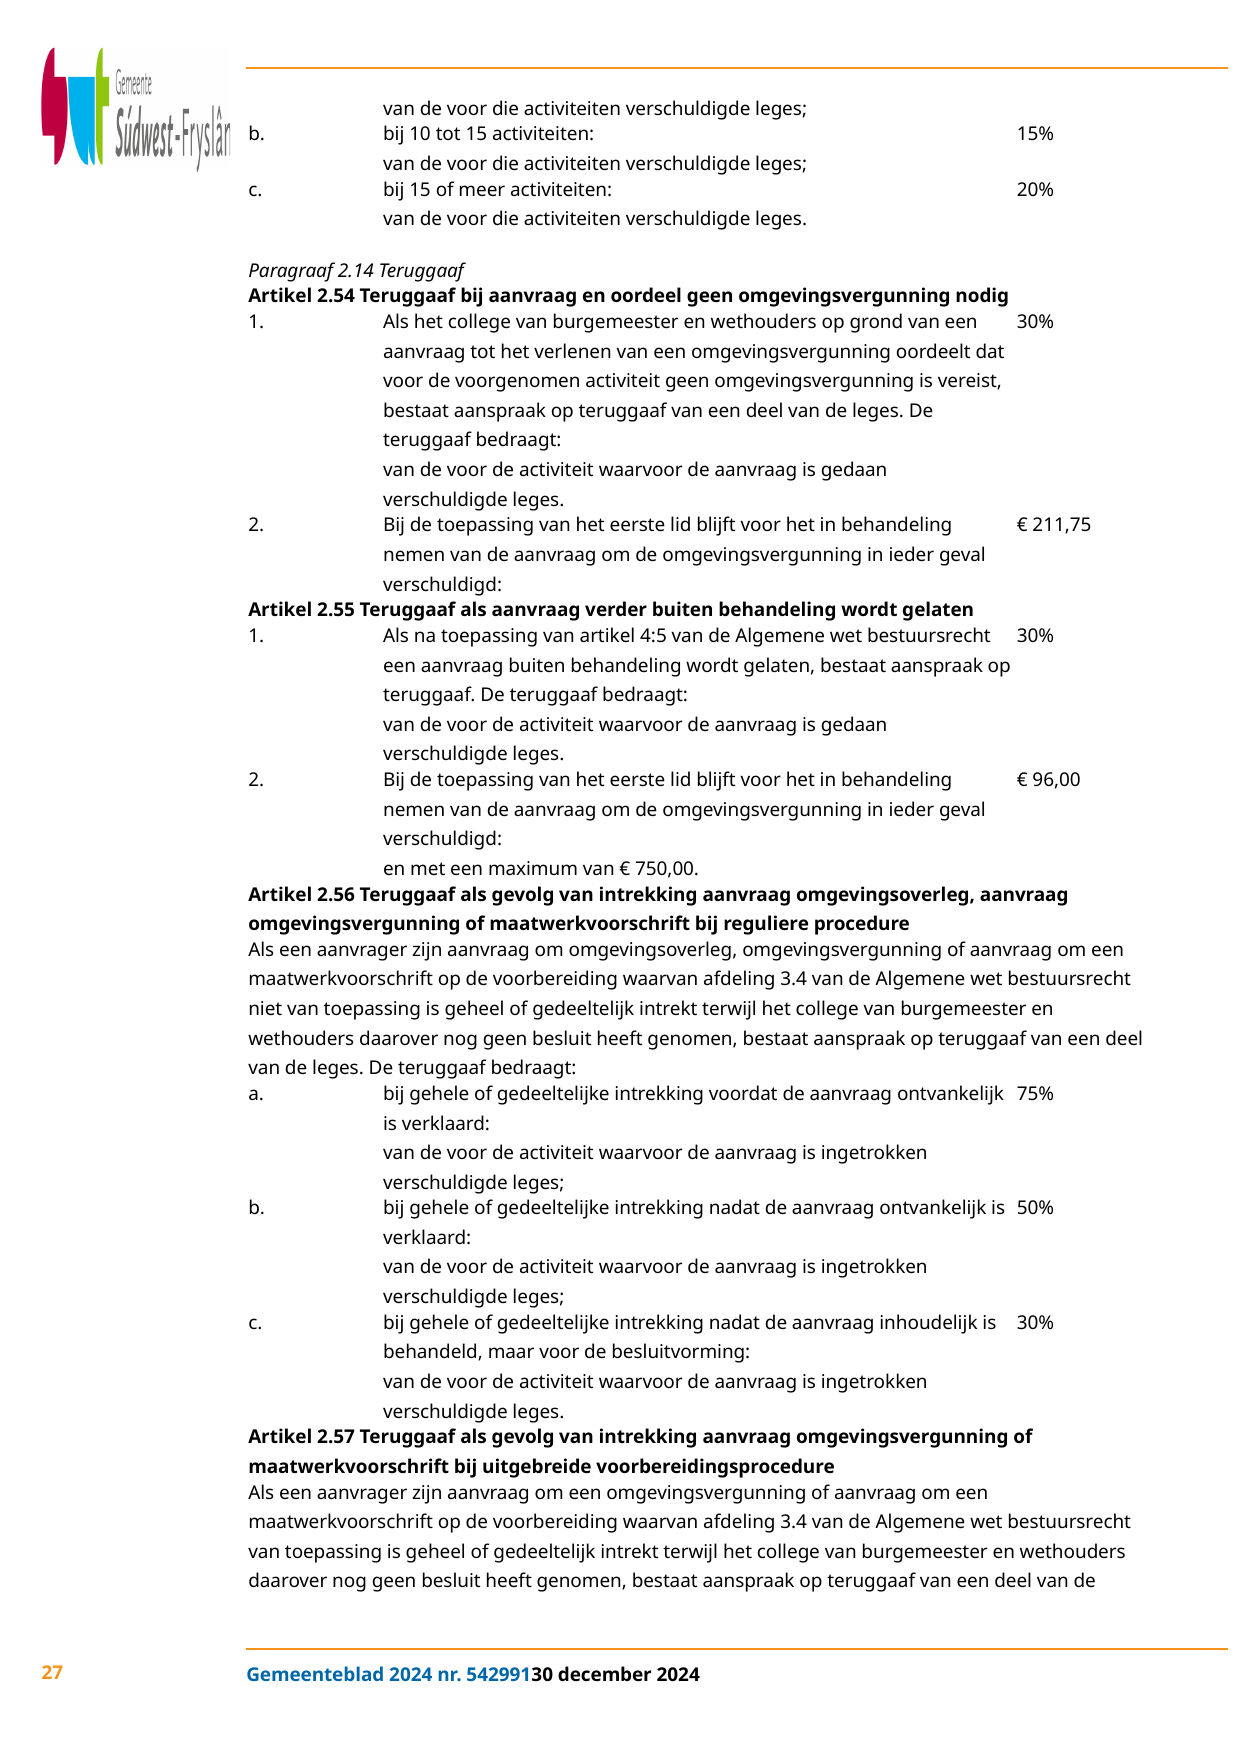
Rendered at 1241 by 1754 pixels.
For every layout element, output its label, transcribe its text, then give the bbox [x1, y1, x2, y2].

table_cell Als het college van burgemeester en wethouders op grond van een aanvraag tot het verlenen van een omgevingsvergunning oordeelt dat voor de voorgenomen activiteit geen omgevingsvergunning is vereist, bestaat aanspraak op teruggaaf van een deel van de leges. De teruggaaf bedraagt: van de voor de activiteit waarvoor de aanvraag is gedaan verschuldigde leges. [383, 308, 1017, 512]
table_cell 30% [1017, 308, 1152, 512]
table_cell 50% [1017, 1195, 1152, 1309]
table_cell 75% [1017, 1080, 1152, 1194]
table_cell Paragraaf 2.14 Teruggaaf [248, 257, 1152, 283]
table_cell b. [248, 121, 383, 176]
table_cell 1. [248, 308, 383, 512]
table_cell van de voor die activiteiten verschuldigde leges; [383, 95, 1017, 121]
table_cell Artikel 2.54 Teruggaaf bij aanvraag en oordeel geen omgevingsvergunning nodig [248, 283, 1152, 308]
table_cell 20% [1017, 176, 1152, 231]
table_cell € 96,00 [1017, 766, 1152, 881]
table_cell 2. [248, 766, 383, 881]
table_cell € 211,75 [1017, 512, 1152, 596]
table_cell Als een aanvrager zijn aanvraag om een omgevingsvergunning of aanvraag om een maatwerkvoorschrift op de voorbereiding waarvan afdeling 3.4 van de Algemene wet bestuursrecht van toepassing is geheel of gedeeltelijk intrekt terwijl het college van burgemeester en wethouders daarover nog geen besluit heeft genomen, bestaat aanspraak op teruggaaf van een deel van de [248, 1479, 1152, 1593]
picture [41, 47, 231, 172]
table_cell 30% [1017, 622, 1152, 766]
table_cell Als na toepassing van artikel 4:5 van de Algemene wet bestuursrecht een aanvraag buiten behandeling wordt gelaten, bestaat aanspraak op teruggaaf. De teruggaaf bedraagt: van de voor de activiteit waarvoor de aanvraag is gedaan verschuldigde leges. [383, 622, 1017, 766]
table_cell c. [248, 1309, 383, 1423]
table_cell 30% [1017, 1309, 1152, 1423]
table_cell Bij de toepassing van het eerste lid blijft voor het in behandeling nemen van de aanvraag om de omgevingsvergunning in ieder geval verschuldigd: en met een maximum van € 750,00. [383, 766, 1017, 881]
table_cell bij gehele of gedeeltelijke intrekking voordat de aanvraag ontvankelijk is verklaard: van de voor de activiteit waarvoor de aanvraag is ingetrokken verschuldigde leges; [383, 1080, 1017, 1194]
table_cell bij gehele of gedeeltelijke intrekking nadat de aanvraag ontvankelijk is verklaard: van de voor de activiteit waarvoor de aanvraag is ingetrokken verschuldigde leges; [383, 1195, 1017, 1309]
table_cell b. [248, 1195, 383, 1309]
table_cell 2. [248, 512, 383, 596]
table_cell [1017, 95, 1152, 121]
table_cell c. [248, 176, 383, 231]
table_cell 1. [248, 622, 383, 766]
table_cell [248, 95, 383, 121]
table_cell bij gehele of gedeeltelijke intrekking nadat de aanvraag inhoudelijk is behandeld, maar voor de besluitvorming: van de voor de activiteit waarvoor de aanvraag is ingetrokken verschuldigde leges. [383, 1309, 1017, 1423]
table_cell Artikel 2.57 Teruggaaf als gevolg van intrekking aanvraag omgevingsvergunning of maatwerkvoorschrift bij uitgebreide voorbereidingsprocedure [248, 1424, 1152, 1479]
table_cell 15% [1017, 121, 1152, 176]
table_cell Artikel 2.55 Teruggaaf als aanvraag verder buiten behandeling wordt gelaten [248, 596, 1152, 622]
table_cell Artikel 2.56 Teruggaaf als gevolg van intrekking aanvraag omgevingsoverleg, aanvraag omgevingsvergunning of maatwerkvoorschrift bij reguliere procedure [248, 881, 1152, 936]
table_cell Bij de toepassing van het eerste lid blijft voor het in behandeling nemen van de aanvraag om de omgevingsvergunning in ieder geval verschuldigd: [383, 512, 1017, 596]
table_cell a. [248, 1080, 383, 1194]
table_cell bij 15 of meer activiteiten: van de voor die activiteiten verschuldigde leges. [383, 176, 1017, 231]
table_cell bij 10 tot 15 activiteiten: van de voor die activiteiten verschuldigde leges; [383, 121, 1017, 176]
table_cell [248, 231, 1152, 257]
table_cell Als een aanvrager zijn aanvraag om omgevingsoverleg, omgevingsvergunning of aanvraag om een maatwerkvoorschrift op de voorbereiding waarvan afdeling 3.4 van de Algemene wet bestuursrecht niet van toepassing is geheel of gedeeltelijk intrekt terwijl het college van burgemeester en wethouders daarover nog geen besluit heeft genomen, bestaat aanspraak op teruggaaf van een deel van de leges. De teruggaaf bedraagt: [248, 936, 1152, 1080]
